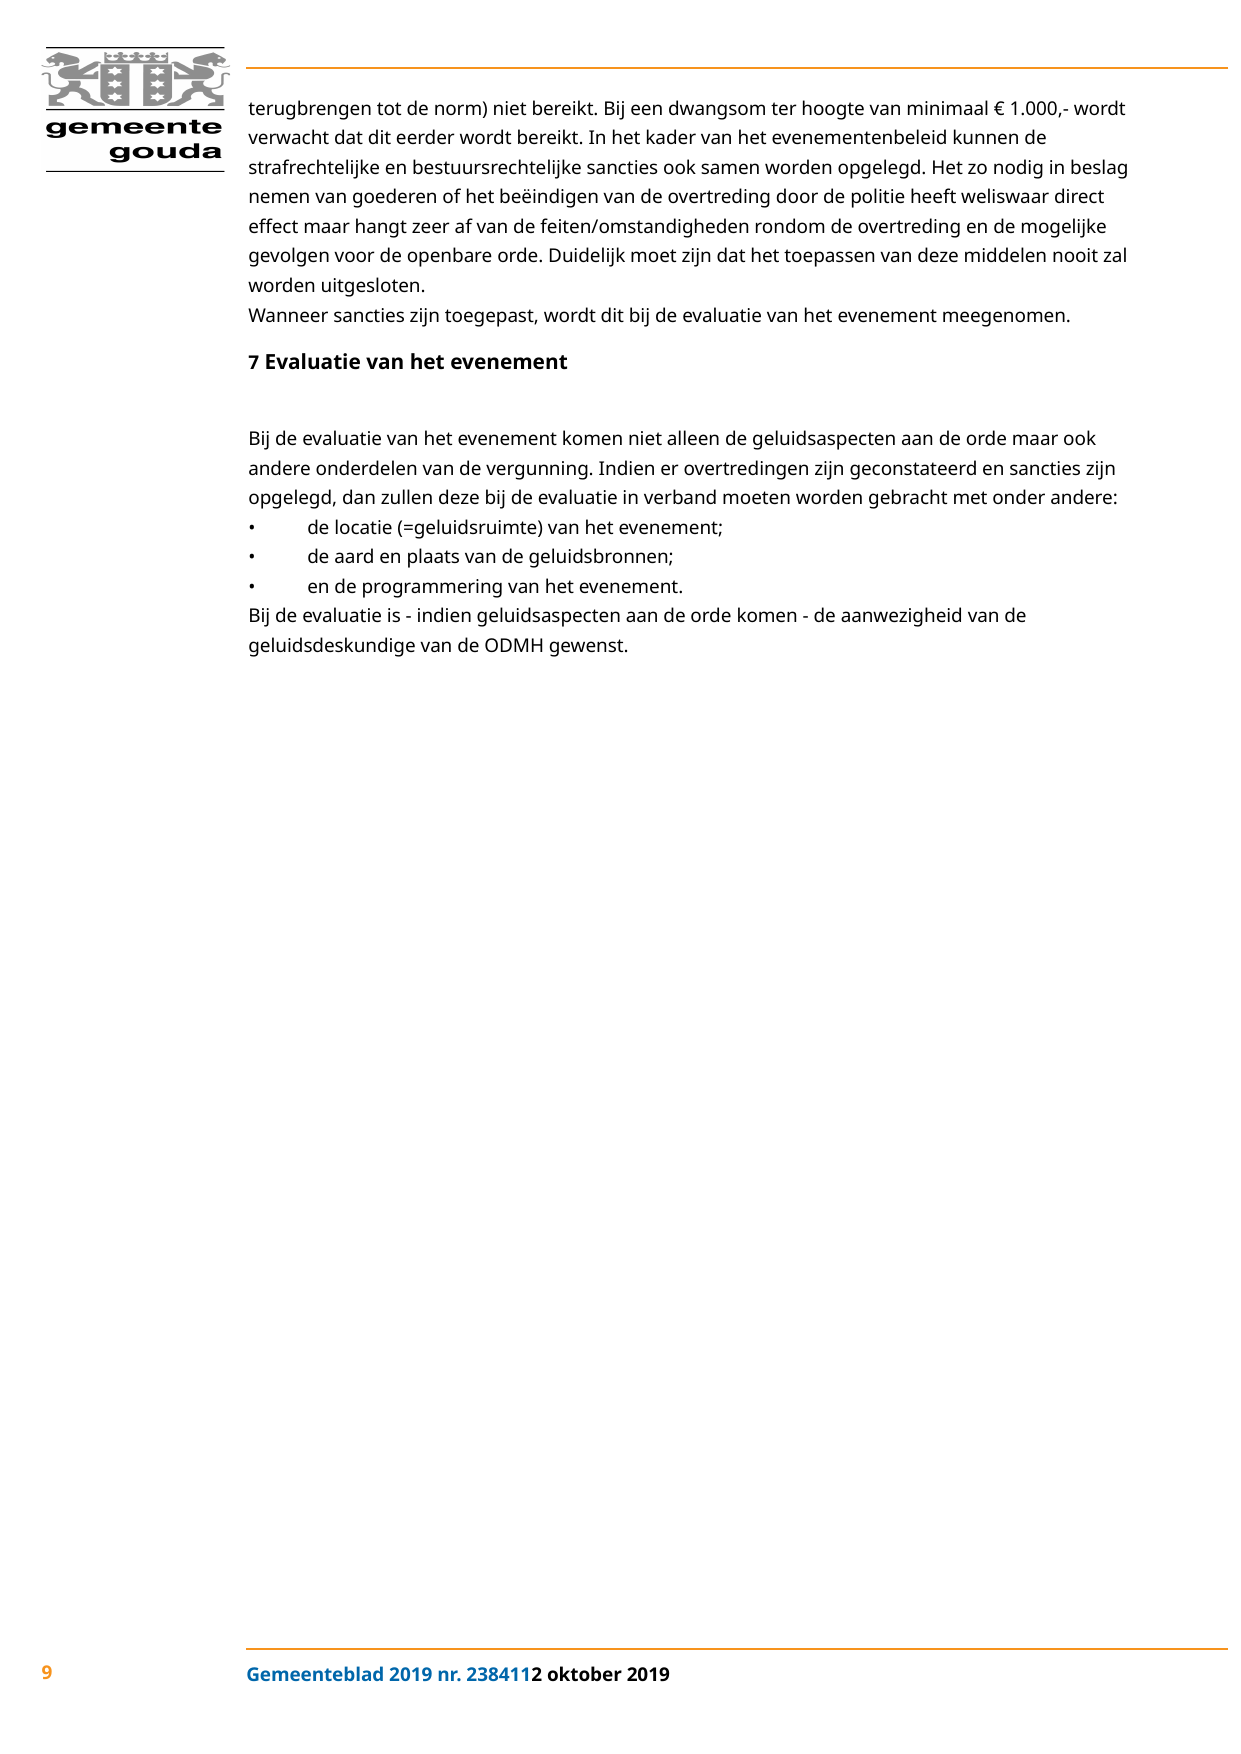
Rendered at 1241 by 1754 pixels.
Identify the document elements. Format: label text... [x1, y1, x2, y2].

text 7 Evaluatie van het evenement [248, 347, 1152, 376]
text Bij de evaluatie is - indien geluidsaspecten aan de orde komen - de aanwezigheid van de geluidsdeskundige van de ODMH gewenst. [248, 603, 1152, 658]
picture [41, 47, 231, 172]
text Wanneer sancties zijn toegepast, wordt dit bij de evaluatie van het evenement meegenomen. [248, 302, 1152, 328]
list en de programmering van het evenement. [248, 573, 1152, 599]
list de locatie (=geluidsruimte) van het evenement; [248, 514, 1152, 540]
text Bij de evaluatie van het evenement komen niet alleen de geluidsaspecten aan de orde maar ook andere onderdelen van de vergunning. Indien er overtredingen zijn geconstateerd en sancties zijn opgelegd, dan zullen deze bij de evaluatie in verband moeten worden gebracht met onder andere: [248, 425, 1152, 510]
list de aard en plaats van de geluidsbronnen; [248, 543, 1152, 569]
text terugbrengen tot de norm) niet bereikt. Bij een dwangsom ter hoogte van minimaal € 1.000,- wordt verwacht dat dit eerder wordt bereikt. In het kader van het evenementenbeleid kunnen de strafrechtelijke en bestuursrechtelijke sancties ook samen worden opgelegd. Het zo nodig in beslag nemen van goederen of het beëindigen van de overtreding door de politie heeft weliswaar direct effect maar hangt zeer af van de feiten/omstandigheden rondom de overtreding en de mogelijke gevolgen voor de openbare orde. Duidelijk moet zijn dat het toepassen van deze middelen nooit zal worden uitgesloten. [248, 95, 1152, 298]
